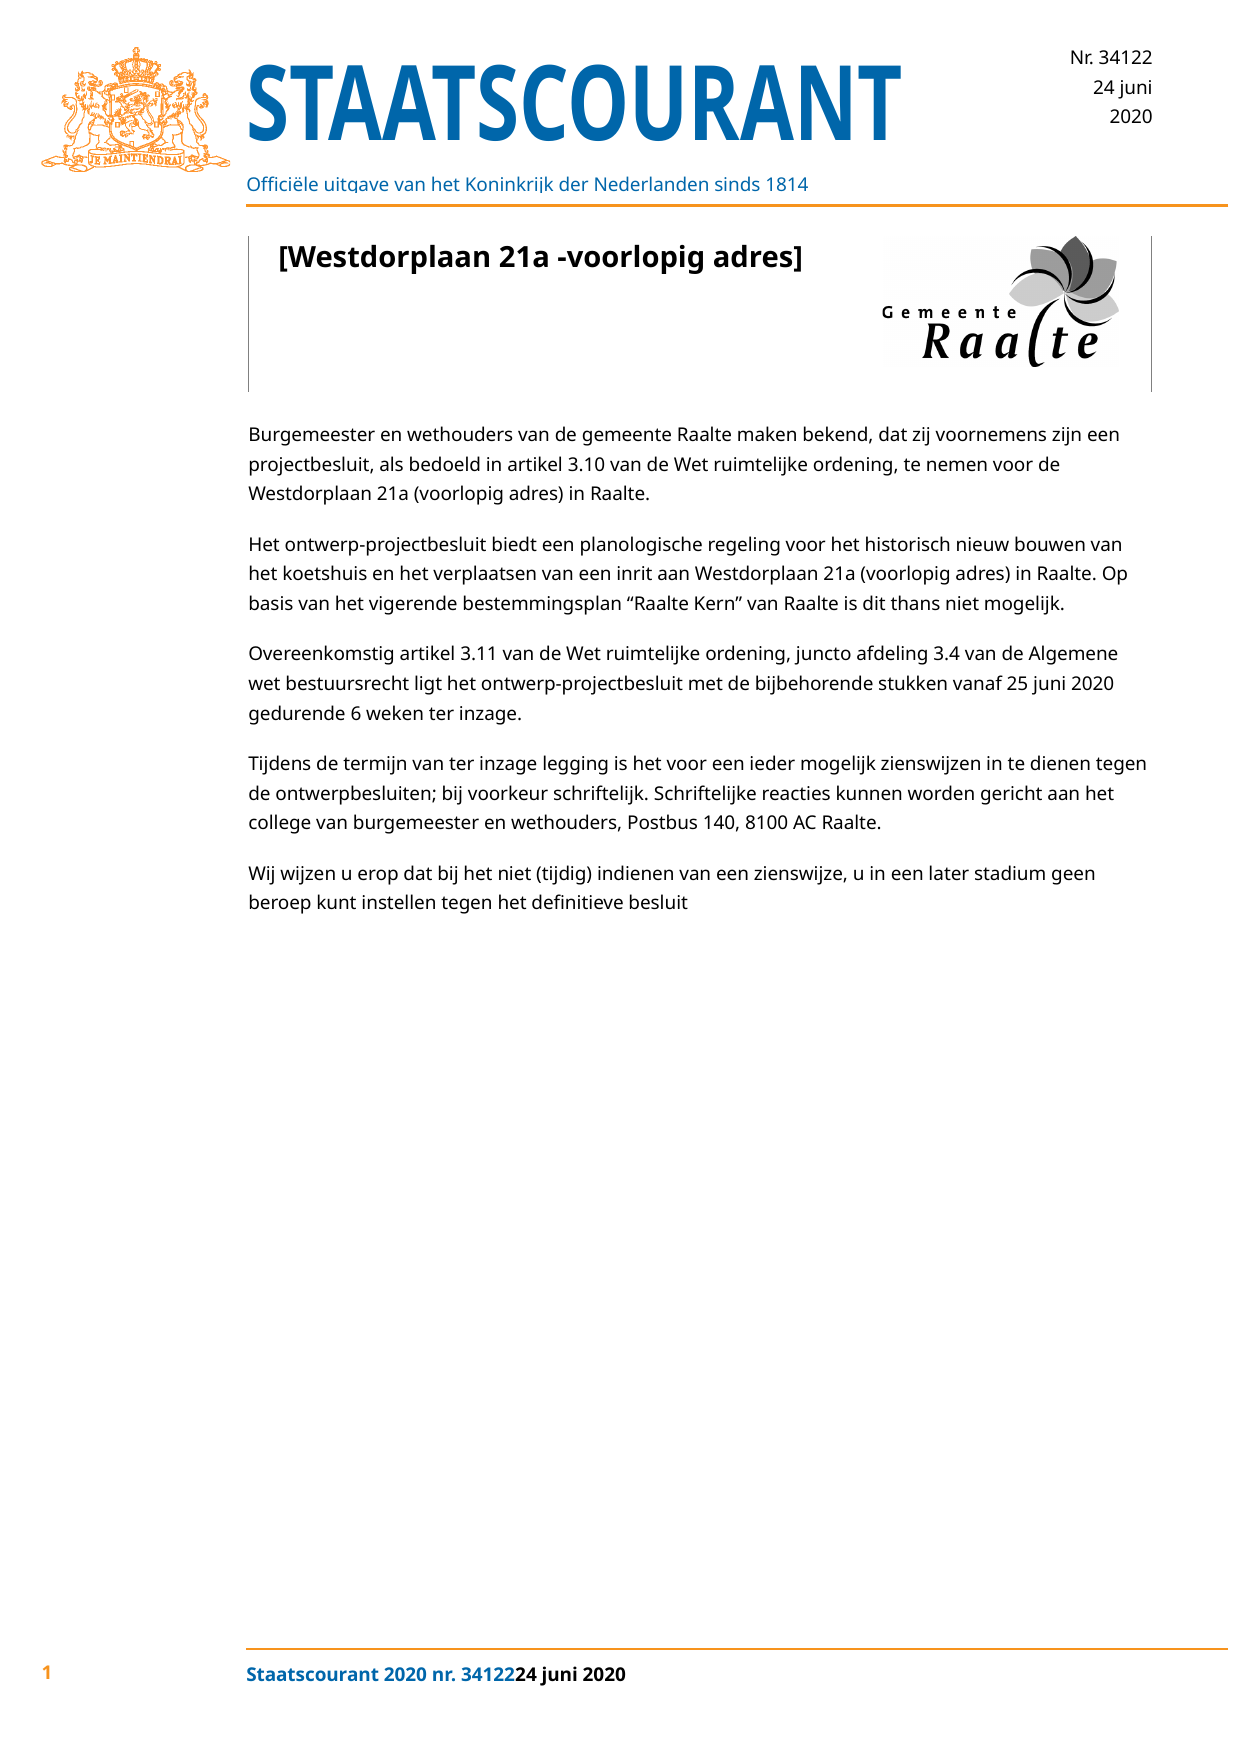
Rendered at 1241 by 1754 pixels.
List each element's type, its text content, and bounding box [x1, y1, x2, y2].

text Tijdens de termijn van ter inzage legging is het voor een ieder mogelijk zienswijzen in te dienen tegen de ontwerpbesluiten; bij voorkeur schriftelijk. Schriftelijke reacties kunnen worden gericht aan het college van burgemeester en wethouders, Postbus 140, 8100 AC Raalte. [248, 750, 1152, 835]
picture [41, 47, 231, 172]
text Burgemeester en wethouders van de gemeente Raalte maken bekend, dat zij voornemens zijn een projectbesluit, als bedoeld in artikel 3.10 van de Wet ruimtelijke ordening, te nemen voor de Westdorplaan 21a (voorlopig adres) in Raalte. [248, 421, 1152, 506]
table_header [850, 236, 1151, 392]
table_header [Westdorplaan 21a -voorlopig adres] [249, 236, 850, 392]
picture [882, 236, 1119, 367]
text Wij wijzen u erop dat bij het niet (tijdig) indienen van een zienswijze, u in een later stadium geen beroep kunt instellen tegen het definitieve besluit [248, 860, 1152, 915]
text Het ontwerp-projectbesluit biedt een planologische regeling voor het historisch nieuw bouwen van het koetshuis en het verplaatsen van een inrit aan Westdorplaan 21a (voorlopig adres) in Raalte. Op basis van het vigerende bestemmingsplan “Raalte Kern” van Raalte is dit thans niet mogelijk. [248, 531, 1152, 616]
text Overeenkomstig artikel 3.11 van de Wet ruimtelijke ordening, juncto afdeling 3.4 van de Algemene wet bestuursrecht ligt het ontwerp-projectbesluit met de bijbehorende stukken vanaf 25 juni 2020 gedurende 6 weken ter inzage. [248, 641, 1152, 725]
